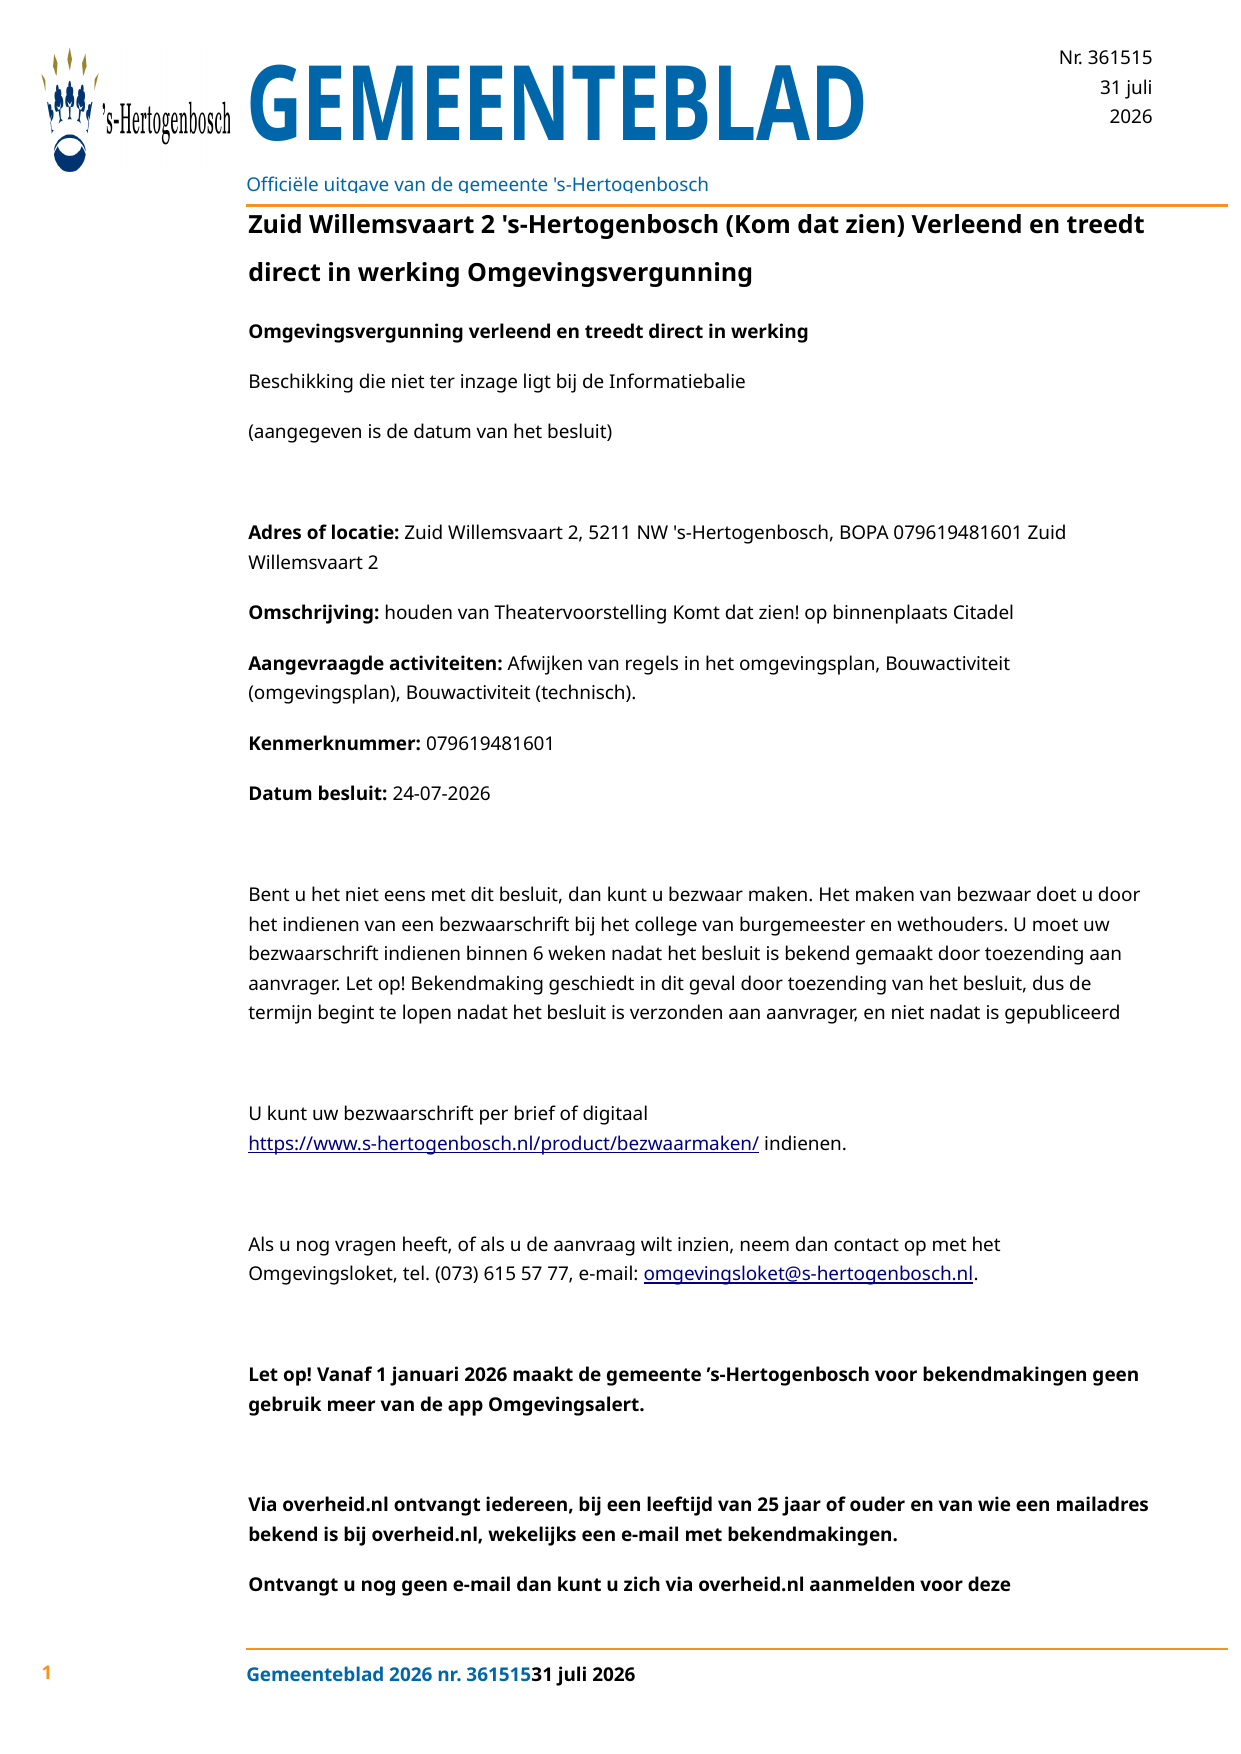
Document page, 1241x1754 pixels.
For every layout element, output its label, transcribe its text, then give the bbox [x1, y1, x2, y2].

text Adres of locatie: Zuid Willemsvaart 2, 5211 NW 's-Hertogenbosch, BOPA 079619481601 Zuid Willemsvaart 2 [248, 519, 1152, 575]
text Kenmerknummer: 079619481601 [248, 730, 1152, 756]
text (aangegeven is de datum van het besluit) [248, 419, 1152, 444]
text U kunt uw bezwaarschrift per brief of digitaal https://www.s-hertogenbosch.nl/product/bezwaarmaken/ indienen. [248, 1100, 1152, 1156]
text Omschrijving: houden van Theatervoorstelling Komt dat zien! op binnenplaats Citadel [248, 599, 1152, 625]
text Via overheid.nl ontvangt iedereen, bij een leeftijd van 25 jaar of ouder en van wie een mailadres bekend is bij overheid.nl, wekelijks een e-mail met bekendmakingen. [248, 1492, 1152, 1547]
text Omgevingsvergunning verleend en treedt direct in werking [248, 318, 1152, 344]
text Ontvangt u nog geen e-mail dan kunt u zich via overheid.nl aanmelden voor deze [248, 1572, 1152, 1597]
text Als u nog vragen heeft, of als u de aanvraag wilt inzien, neem dan contact op met het Omgevingsloket, tel. (073) 615 57 77, e-mail: omgevingsloket@s-hertogenbosch.nl. [248, 1231, 1152, 1286]
picture [41, 47, 231, 172]
text Bent u het niet eens met dit besluit, dan kunt u bezwaar maken. Het maken van bezwaar doet u door het indienen van een bezwaarschrift bij het college van burgemeester en wethouders. U moet uw bezwaarschrift indienen binnen 6 weken nadat het besluit is bekend gemaakt door toezending aan aanvrager. Let op! Bekendmaking geschiedt in dit geval door toezending van het besluit, dus de termijn begint te lopen nadat het besluit is verzonden aan aanvrager, en niet nadat is gepubliceerd [248, 881, 1152, 1025]
text Zuid Willemsvaart 2 's-Hertogenbosch (Kom dat zien) Verleend en treedt direct in werking Omgevingsvergunning [248, 207, 1152, 288]
text Aangevraagde activiteiten: Afwijken van regels in het omgevingsplan, Bouwactiviteit (omgevingsplan), Bouwactiviteit (technisch). [248, 650, 1152, 705]
text Let op! Vanaf 1 januari 2026 maakt de gemeente ’s-Hertogenbosch voor bekendmakingen geen gebruik meer van de app Omgevingsalert. [248, 1361, 1152, 1417]
text Beschikking die niet ter inzage ligt bij de Informatiebalie [248, 368, 1152, 394]
text Datum besluit: 24-07-2026 [248, 780, 1152, 806]
